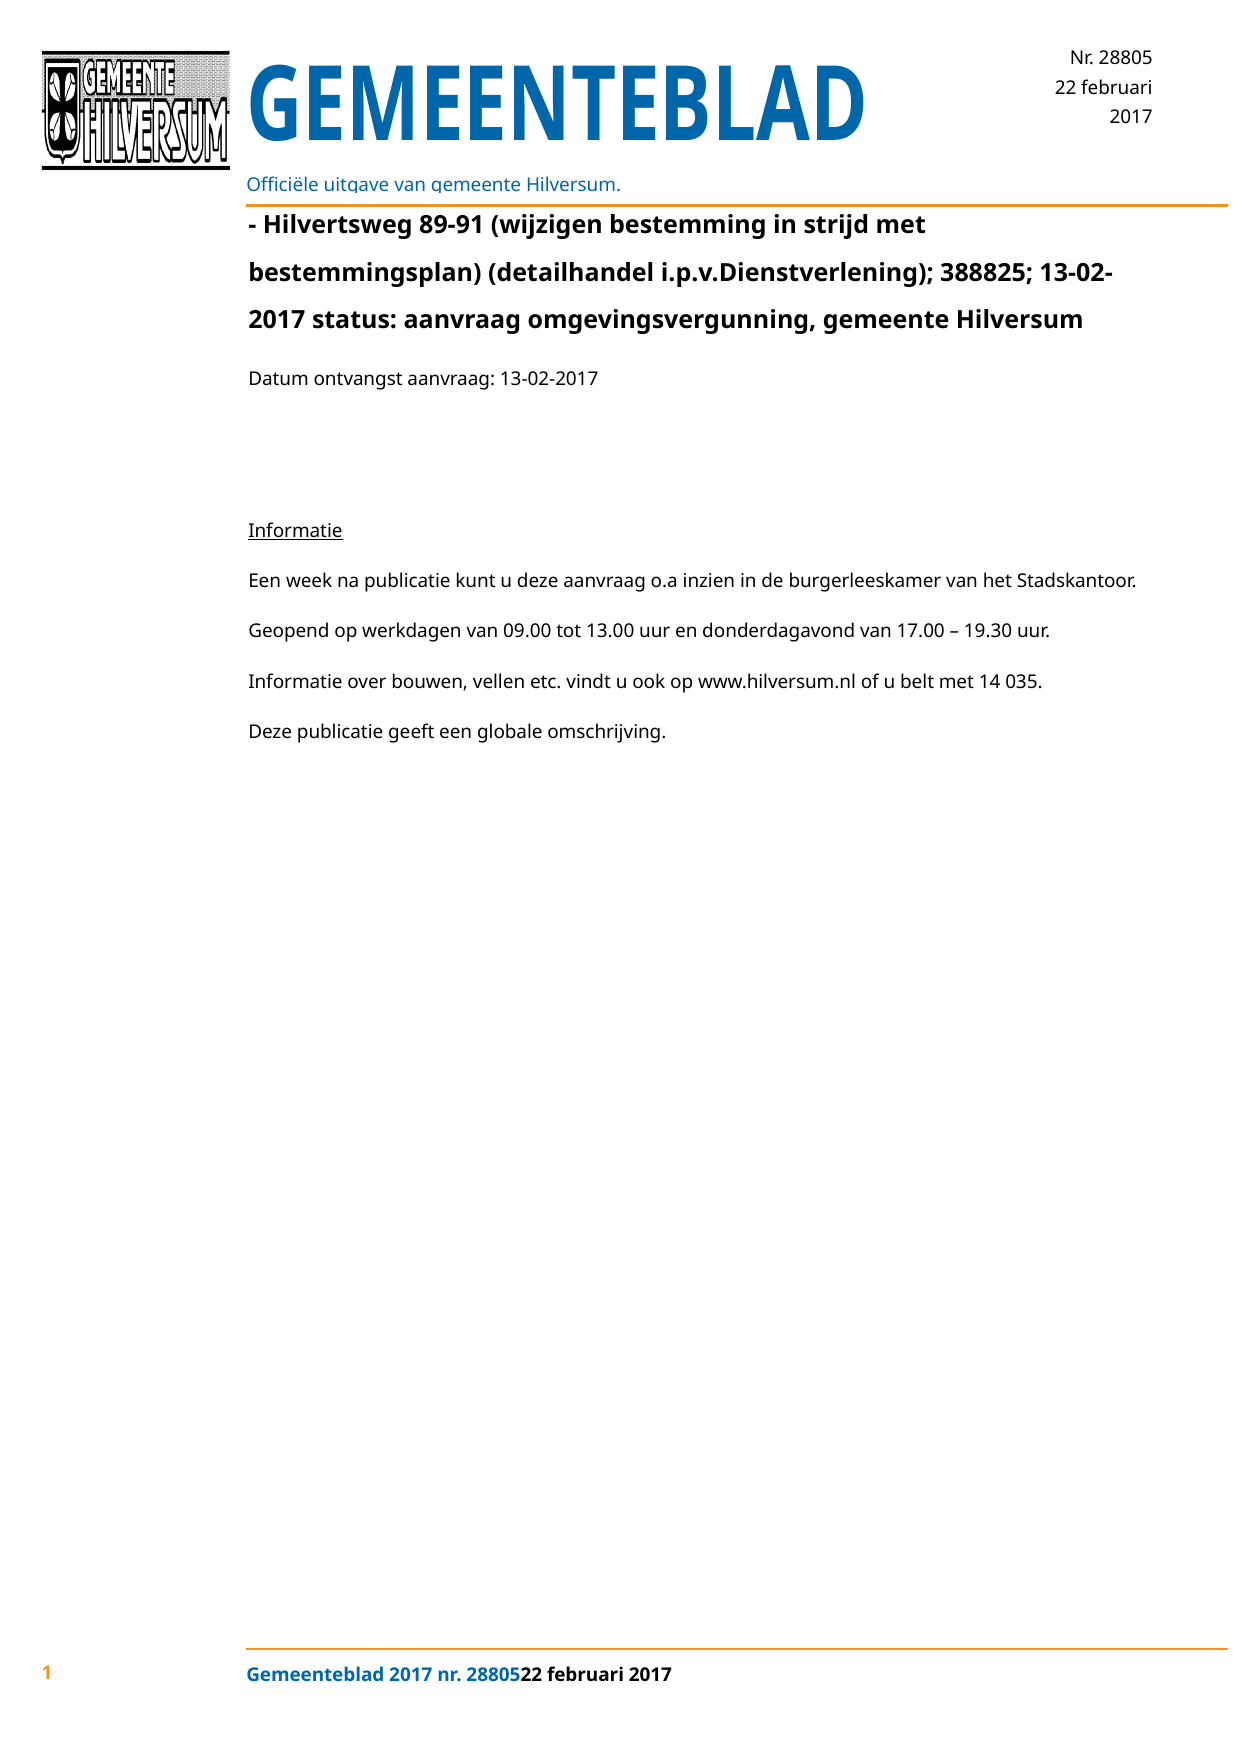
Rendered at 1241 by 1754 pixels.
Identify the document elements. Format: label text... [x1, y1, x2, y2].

text Geopend op werkdagen van 09.00 tot 13.00 uur en donderdagavond van 17.00 – 19.30 uur. [248, 618, 1152, 643]
picture [41, 47, 231, 172]
text Datum ontvangst aanvraag: 13-02-2017 [248, 366, 1152, 391]
text - Hilvertsweg 89-91 (wijzigen bestemming in strijd met bestemmingsplan) (detailhandel i.p.v.Dienstverlening); 388825; 13-02-2017 status: aanvraag omgevingsvergunning, gemeente Hilversum [248, 207, 1152, 336]
text Informatie [248, 517, 1152, 542]
text Informatie over bouwen, vellen etc. vindt u ook op www.hilversum.nl of u belt met 14 035. [248, 668, 1152, 694]
text Een week na publicatie kunt u deze aanvraag o.a inzien in de burgerleeskamer van het Stadskantoor. [248, 567, 1152, 593]
text Deze publicatie geeft een globale omschrijving. [248, 718, 1152, 744]
